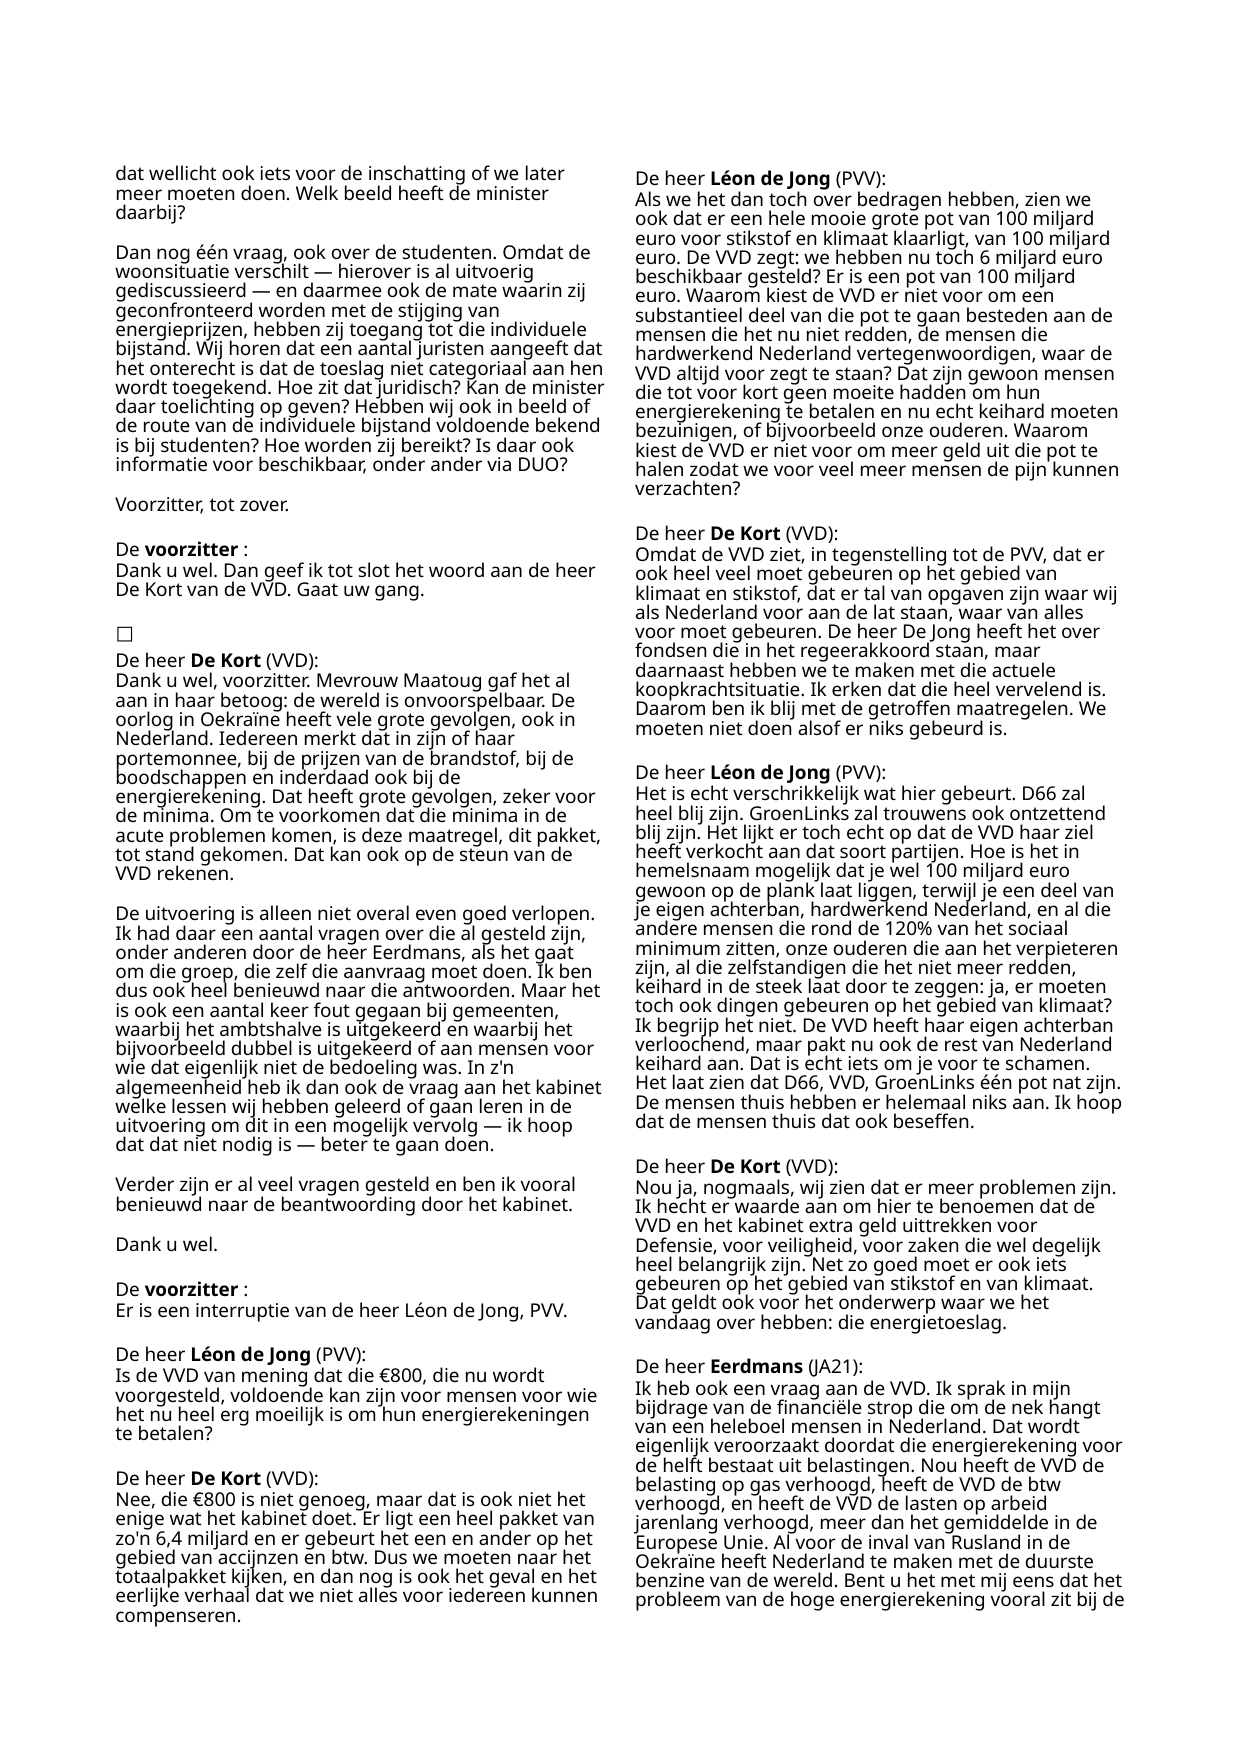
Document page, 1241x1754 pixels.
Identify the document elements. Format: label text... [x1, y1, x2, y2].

text Dank u wel. [115, 1236, 605, 1255]
text De heer De Kort (VVD): [635, 1153, 1125, 1179]
text De heer Léon de Jong (PVV): [635, 759, 1125, 785]
text Dank u wel, voorzitter. Mevrouw Maatoug gaf het al aan in haar betoog: de wereld is onvoorspelbaar. De oorlog in Oekraïne heeft vele grote gevolgen, ook in Nederland. Iedereen merkt dat in zijn of haar portemonnee, bij de prijzen van de brandstof, bij de boodschappen en inderdaad ook bij de energierekening. Dat heeft grote gevolgen, zeker voor de minima. Om te voorkomen dat die minima in de acute problemen komen, is deze maatregel, dit pakket, tot stand gekomen. Dat kan ook op de steun van de VVD rekenen. [115, 672, 605, 884]
text Nou ja, nogmaals, wij zien dat er meer problemen zijn. Ik hecht er waarde aan om hier te benoemen dat de VVD en het kabinet extra geld uittrekken voor Defensie, voor veiligheid, voor zaken die wel degelijk heel belangrijk zijn. Net zo goed moet er ook iets gebeuren op het gebied van stikstof en van klimaat. Dat geldt ook voor het onderwerp waar we het vandaag over hebben: die energietoeslag. [635, 1179, 1125, 1333]
text Nee, die €800 is niet genoeg, maar dat is ook niet het enige wat het kabinet doet. Er ligt een heel pakket van zo'n 6,4 miljard en er gebeurt het een en ander op het gebied van accijnzen en btw. Dus we moeten naar het totaalpakket kijken, en dan nog is ook het geval en het eerlijke verhaal dat we niet alles voor iedereen kunnen compenseren. [115, 1491, 605, 1626]
text De voorzitter : [115, 536, 605, 562]
text Verder zijn er al veel vragen gesteld en ben ik vooral benieuwd naar de beantwoording door het kabinet. [115, 1176, 605, 1215]
text Ik heb ook een vraag aan de VVD. Ik sprak in mijn bijdrage van de financiële strop die om de nek hangt van een heleboel mensen in Nederland. Dat wordt eigenlijk veroorzaakt doordat die energierekening voor de helft bestaat uit belastingen. Nou heeft de VVD de belasting op gas verhoogd, heeft de VVD de btw verhoogd, en heeft de VVD de lasten op arbeid jarenlang verhoogd, meer dan het gemiddelde in de Europese Unie. Al voor de inval van Rusland in de Oekraïne heeft Nederland te maken met de duurste benzine van de wereld. Bent u het met mij eens dat het probleem van de hoge energierekening vooral zit bij de [635, 1379, 1125, 1611]
text Voorzitter, tot zover. [115, 496, 605, 515]
text De heer De Kort (VVD): [635, 520, 1125, 546]
text Als we het dan toch over bedragen hebben, zien we ook dat er een hele mooie grote pot van 100 miljard euro voor stikstof en klimaat klaarligt, van 100 miljard euro. De VVD zegt: we hebben nu toch 6 miljard euro beschikbaar gesteld? Er is een pot van 100 miljard euro. Waarom kiest de VVD er niet voor om een substantieel deel van die pot te gaan besteden aan de mensen die het nu niet redden, de mensen die hardwerkend Nederland vertegenwoordigen, waar de VVD altijd voor zegt te staan? Dat zijn gewoon mensen die tot voor kort geen moeite hadden om hun energierekening te betalen en nu echt keihard moeten bezuinigen, of bijvoorbeeld onze ouderen. Waarom kiest de VVD er niet voor om meer geld uit die pot te halen zodat we voor veel meer mensen de pijn kunnen verzachten? [635, 191, 1125, 499]
text De heer Léon de Jong (PVV): [115, 1342, 605, 1367]
text Dank u wel. Dan geef ik tot slot het woord aan de heer De Kort van de VVD. Gaat uw gang. [115, 562, 605, 600]
text De heer Eerdmans (JA21): [635, 1354, 1125, 1379]
text Omdat de VVD ziet, in tegenstelling tot de PVV, dat er ook heel veel moet gebeuren op het gebied van klimaat en stikstof, dat er tal van opgaven zijn waar wij als Nederland voor aan de lat staan, waar van alles voor moet gebeuren. De heer De Jong heeft het over fondsen die in het regeerakkoord staan, maar daarnaast hebben we te maken met die actuele koopkrachtsituatie. Ik erken dat die heel vervelend is. Daarom ben ik blij met de getroffen maatregelen. We moeten niet doen alsof er niks gebeurd is. [635, 546, 1125, 739]
text Dan nog één vraag, ook over de studenten. Omdat de woonsituatie verschilt — hierover is al uitvoerig gediscussieerd — en daarmee ook de mate waarin zij geconfronteerd worden met de stijging van energieprijzen, hebben zij toegang tot die individuele bijstand. Wij horen dat een aantal juristen aangeeft dat het onterecht is dat de toeslag niet categoriaal aan hen wordt toegekend. Hoe zit dat juridisch? Kan de minister daar toelichting op geven? Hebben wij ook in beeld of de route van de individuele bijstand voldoende bekend is bij studenten? Hoe worden zij bereikt? Is daar ook informatie voor beschikbaar, onder ander via DUO? [115, 244, 605, 475]
text De voorzitter : [115, 1276, 605, 1302]
text ⬜ [115, 621, 605, 647]
text dat wellicht ook iets voor de inschatting of we later meer moeten doen. Welk beeld heeft de minister daarbij? [115, 165, 605, 223]
text Is de VVD van mening dat die €800, die nu wordt voorgesteld, voldoende kan zijn voor mensen voor wie het nu heel erg moeilijk is om hun energierekeningen te betalen? [115, 1367, 605, 1444]
text De uitvoering is alleen niet overal even goed verlopen. Ik had daar een aantal vragen over die al gesteld zijn, onder anderen door de heer Eerdmans, als het gaat om die groep, die zelf die aanvraag moet doen. Ik ben dus ook heel benieuwd naar die antwoorden. Maar het is ook een aantal keer fout gegaan bij gemeenten, waarbij het ambtshalve is uitgekeerd en waarbij het bijvoorbeeld dubbel is uitgekeerd of aan mensen voor wie dat eigenlijk niet de bedoeling was. In z'n algemeenheid heb ik dan ook de vraag aan het kabinet welke lessen wij hebben geleerd of gaan leren in de uitvoering om dit in een mogelijk vervolg — ik hoop dat dat niet nodig is — beter te gaan doen. [115, 905, 605, 1156]
text Het is echt verschrikkelijk wat hier gebeurt. D66 zal heel blij zijn. GroenLinks zal trouwens ook ontzettend blij zijn. Het lijkt er toch echt op dat de VVD haar ziel heeft verkocht aan dat soort partijen. Hoe is het in hemelsnaam mogelijk dat je wel 100 miljard euro gewoon op de plank laat liggen, terwijl je een deel van je eigen achterban, hardwerkend Nederland, en al die andere mensen die rond de 120% van het sociaal minimum zitten, onze ouderen die aan het verpieteren zijn, al die zelfstandigen die het niet meer redden, keihard in de steek laat door te zeggen: ja, er moeten toch ook dingen gebeuren op het gebied van klimaat? Ik begrijp het niet. De VVD heeft haar eigen achterban verloochend, maar pakt nu ook de rest van Nederland keihard aan. Dat is echt iets om je voor te schamen. Het laat zien dat D66, VVD, GroenLinks één pot nat zijn. De mensen thuis hebben er helemaal niks aan. Ik hoop dat de mensen thuis dat ook beseffen. [635, 785, 1125, 1132]
text De heer De Kort (VVD): [115, 647, 605, 672]
text Er is een interruptie van de heer Léon de Jong, PVV. [115, 1302, 605, 1321]
text De heer De Kort (VVD): [115, 1465, 605, 1491]
text De heer Léon de Jong (PVV): [635, 165, 1125, 191]
